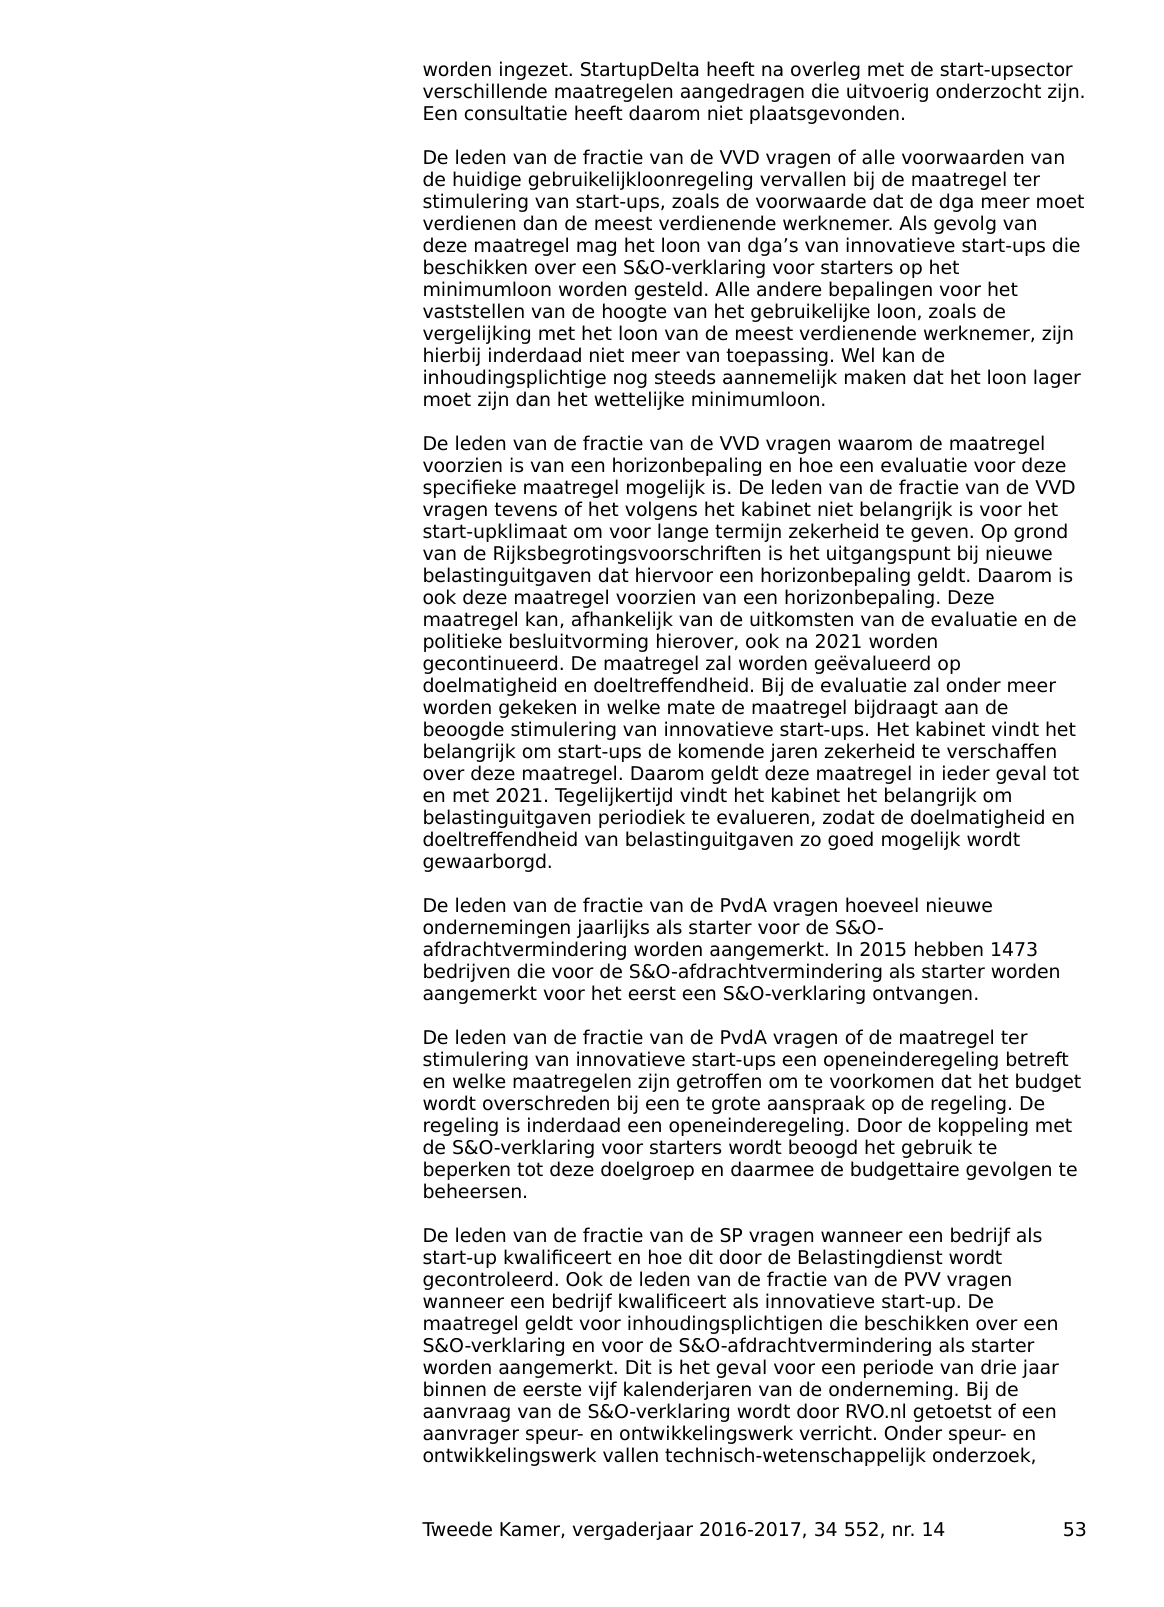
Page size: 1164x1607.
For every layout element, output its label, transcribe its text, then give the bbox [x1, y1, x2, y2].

text worden ingezet. StartupDelta heeft na overleg met de start-upsector verschillende maatregelen aangedragen die uitvoerig onderzocht zijn. Een consultatie heeft daarom niet plaatsgevonden. [422, 59, 1087, 125]
text De leden van de fractie van de VVD vragen of alle voorwaarden van de huidige gebruikelijkloonregeling vervallen bij de maatregel ter stimulering van start-ups, zoals de voorwaarde dat de dga meer moet verdienen dan de meest verdienende werknemer. Als gevolg van deze maatregel mag het loon van dga’s van innovatieve start-ups die beschikken over een S&O-verklaring voor starters op het minimumloon worden gesteld. Alle andere bepalingen voor het vaststellen van de hoogte van het gebruikelijke loon, zoals de vergelijking met het loon van de meest verdienende werknemer, zijn hierbij inderdaad niet meer van toepassing. Wel kan de inhoudingsplichtige nog steeds aannemelijk maken dat het loon lager moet zijn dan het wettelijke minimumloon. [422, 147, 1087, 411]
text De leden van de fractie van de PvdA vragen of de maatregel ter stimulering van innovatieve start-ups een openeinderegeling betreft en welke maatregelen zijn getroffen om te voorkomen dat het budget wordt overschreden bij een te grote aanspraak op de regeling. De regeling is inderdaad een openeinderegeling. Door de koppeling met de S&O-verklaring voor starters wordt beoogd het gebruik te beperken tot deze doelgroep en daarmee de budgettaire gevolgen te beheersen. [422, 1027, 1087, 1203]
text De leden van de fractie van de PvdA vragen hoeveel nieuwe ondernemingen jaarlijks als starter voor de S&O-afdrachtvermindering worden aangemerkt. In 2015 hebben 1473 bedrijven die voor de S&O-afdrachtvermindering als starter worden aangemerkt voor het eerst een S&O-verklaring ontvangen. [422, 895, 1087, 1005]
text De leden van de fractie van de SP vragen wanneer een bedrijf als start-up kwalificeert en hoe dit door de Belastingdienst wordt gecontroleerd. Ook de leden van de fractie van de PVV vragen wanneer een bedrijf kwalificeert als innovatieve start-up. De maatregel geldt voor inhoudingsplichtigen die beschikken over een S&O-verklaring en voor de S&O-afdrachtvermindering als starter worden aangemerkt. Dit is het geval voor een periode van drie jaar binnen de eerste vijf kalenderjaren van de onderneming. Bij de aanvraag van de S&O-verklaring wordt door RVO.nl getoetst of een aanvrager speur- en ontwikkelingswerk verricht. Onder speur- en ontwikkelingswerk vallen technisch-wetenschappelijk onderzoek, [422, 1225, 1087, 1467]
text De leden van de fractie van de VVD vragen waarom de maatregel voorzien is van een horizonbepaling en hoe een evaluatie voor deze specifieke maatregel mogelijk is. De leden van de fractie van de VVD vragen tevens of het volgens het kabinet niet belangrijk is voor het start-upklimaat om voor lange termijn zekerheid te geven. Op grond van de Rijksbegrotingsvoorschriften is het uitgangspunt bij nieuwe belastinguitgaven dat hiervoor een horizonbepaling geldt. Daarom is ook deze maatregel voorzien van een horizonbepaling. Deze maatregel kan, afhankelijk van de uitkomsten van de evaluatie en de politieke besluitvorming hierover, ook na 2021 worden gecontinueerd. De maatregel zal worden geëvalueerd op doelmatigheid en doeltreffendheid. Bij de evaluatie zal onder meer worden gekeken in welke mate de maatregel bijdraagt aan de beoogde stimulering van innovatieve start-ups. Het kabinet vindt het belangrijk om start-ups de komende jaren zekerheid te verschaffen over deze maatregel. Daarom geldt deze maatregel in ieder geval tot en met 2021. Tegelijkertijd vindt het kabinet het belangrijk om belastinguitgaven periodiek te evalueren, zodat de doelmatigheid en doeltreffendheid van belastinguitgaven zo goed mogelijk wordt gewaarborgd. [422, 433, 1087, 873]
